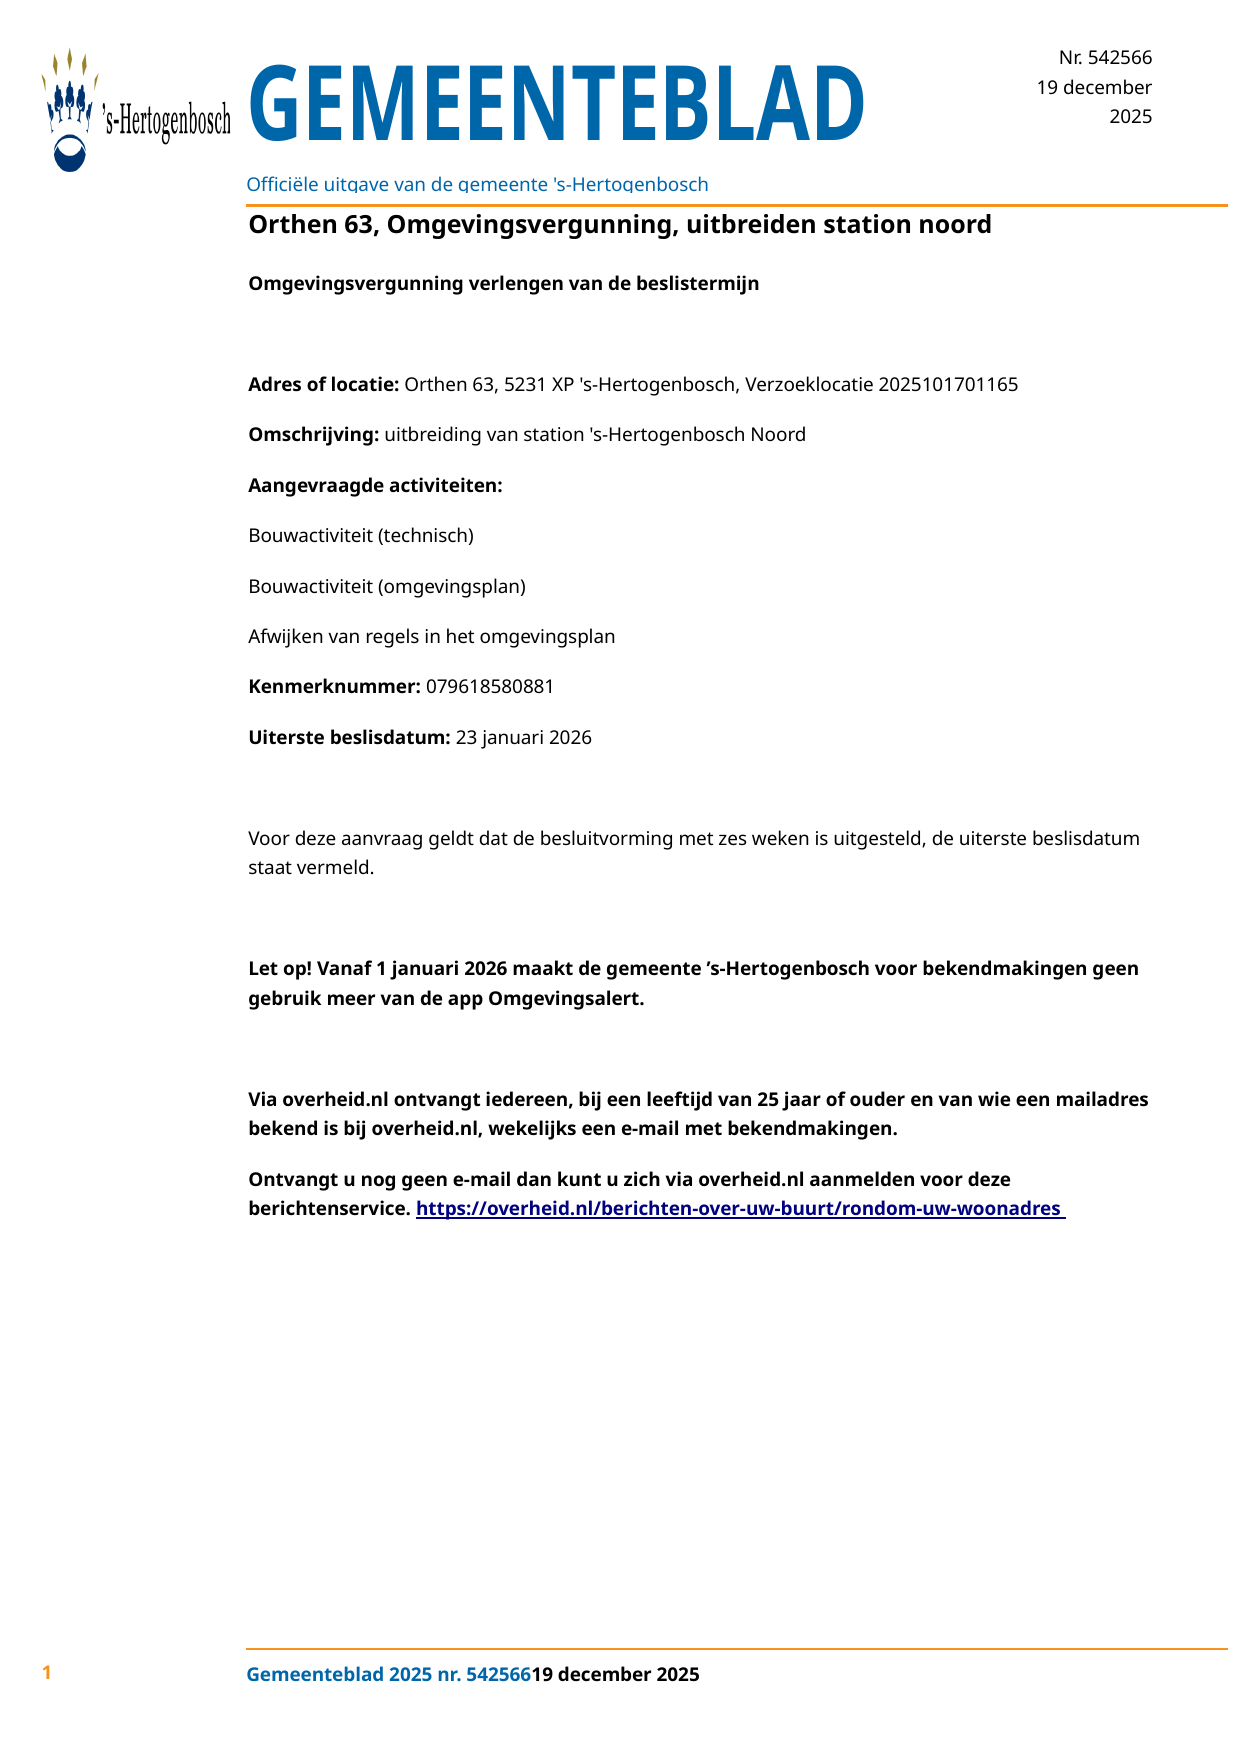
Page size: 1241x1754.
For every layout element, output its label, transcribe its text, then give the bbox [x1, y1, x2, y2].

text Bouwactiviteit (omgevingsplan) [248, 573, 1152, 598]
picture [41, 47, 231, 172]
text Via overheid.nl ontvangt iedereen, bij een leeftijd van 25 jaar of ouder en van wie een mailadres bekend is bij overheid.nl, wekelijks een e-mail met bekendmakingen. [248, 1086, 1152, 1141]
text Kenmerknummer: 079618580881 [248, 674, 1152, 699]
text Afwijken van regels in het omgevingsplan [248, 623, 1152, 649]
text Uiterste beslisdatum: 23 januari 2026 [248, 724, 1152, 750]
text Let op! Vanaf 1 januari 2026 maakt de gemeente ’s-Hertogenbosch voor bekendmakingen geen gebruik meer van de app Omgevingsalert. [248, 955, 1152, 1011]
text Voor deze aanvraag geldt dat de besluitvorming met zes weken is uitgesteld, de uiterste beslisdatum staat vermeld. [248, 825, 1152, 880]
text Adres of locatie: Orthen 63, 5231 XP 's-Hertogenbosch, Verzoeklocatie 2025101701165 [248, 371, 1152, 397]
text Orthen 63, Omgevingsvergunning, uitbreiden station noord [248, 207, 1152, 241]
text Omschrijving: uitbreiding van station 's-Hertogenbosch Noord [248, 422, 1152, 447]
text Omgevingsvergunning verlengen van de beslistermijn [248, 270, 1152, 296]
text Bouwactiviteit (technisch) [248, 522, 1152, 548]
text Aangevraagde activiteiten: [248, 472, 1152, 498]
text Ontvangt u nog geen e-mail dan kunt u zich via overheid.nl aanmelden voor deze berichtenservice. https://overheid.nl/berichten-over-uw-buurt/rondom-uw-woonadres [248, 1166, 1152, 1221]
